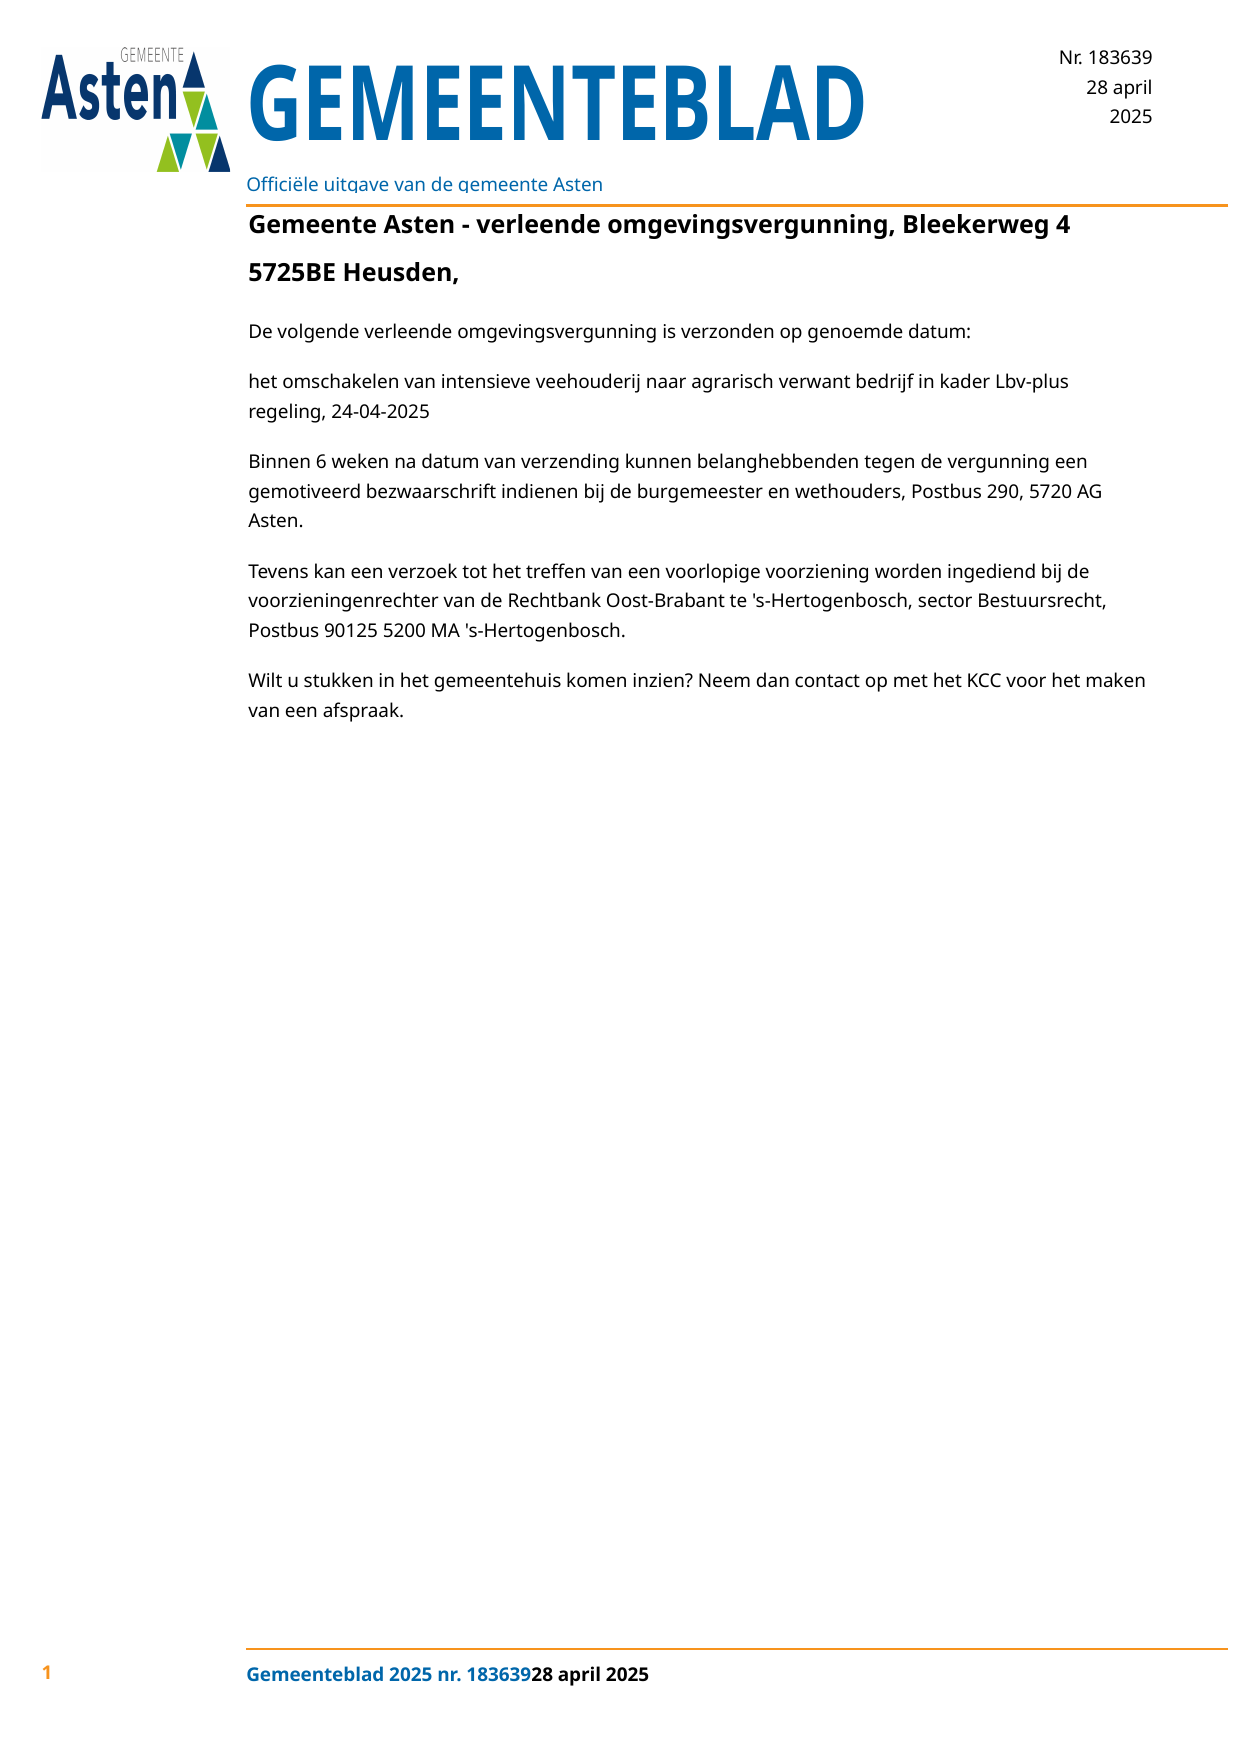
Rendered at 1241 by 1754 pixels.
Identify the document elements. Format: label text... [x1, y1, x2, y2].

text De volgende verleende omgevingsvergunning is verzonden op genoemde datum: [248, 318, 1152, 344]
text Binnen 6 weken na datum van verzending kunnen belanghebbenden tegen de vergunning een gemotiveerd bezwaarschrift indienen bij de burgemeester en wethouders, Postbus 290, 5720 AG Asten. [248, 448, 1152, 533]
text het omschakelen van intensieve veehouderij naar agrarisch verwant bedrijf in kader Lbv-plus regeling, 24-04-2025 [248, 368, 1152, 424]
text Wilt u stukken in het gemeentehuis komen inzien? Neem dan contact op met het KCC voor het maken van een afspraak. [248, 667, 1152, 723]
picture [41, 47, 231, 172]
text Tevens kan een verzoek tot het treffen van een voorlopige voorziening worden ingediend bij de voorzieningenrechter van de Rechtbank Oost-Brabant te 's-Hertogenbosch, sector Bestuursrecht, Postbus 90125 5200 MA 's-Hertogenbosch. [248, 558, 1152, 643]
text Gemeente Asten - verleende omgevingsvergunning, Bleekerweg 4 5725BE Heusden, [248, 207, 1152, 288]
